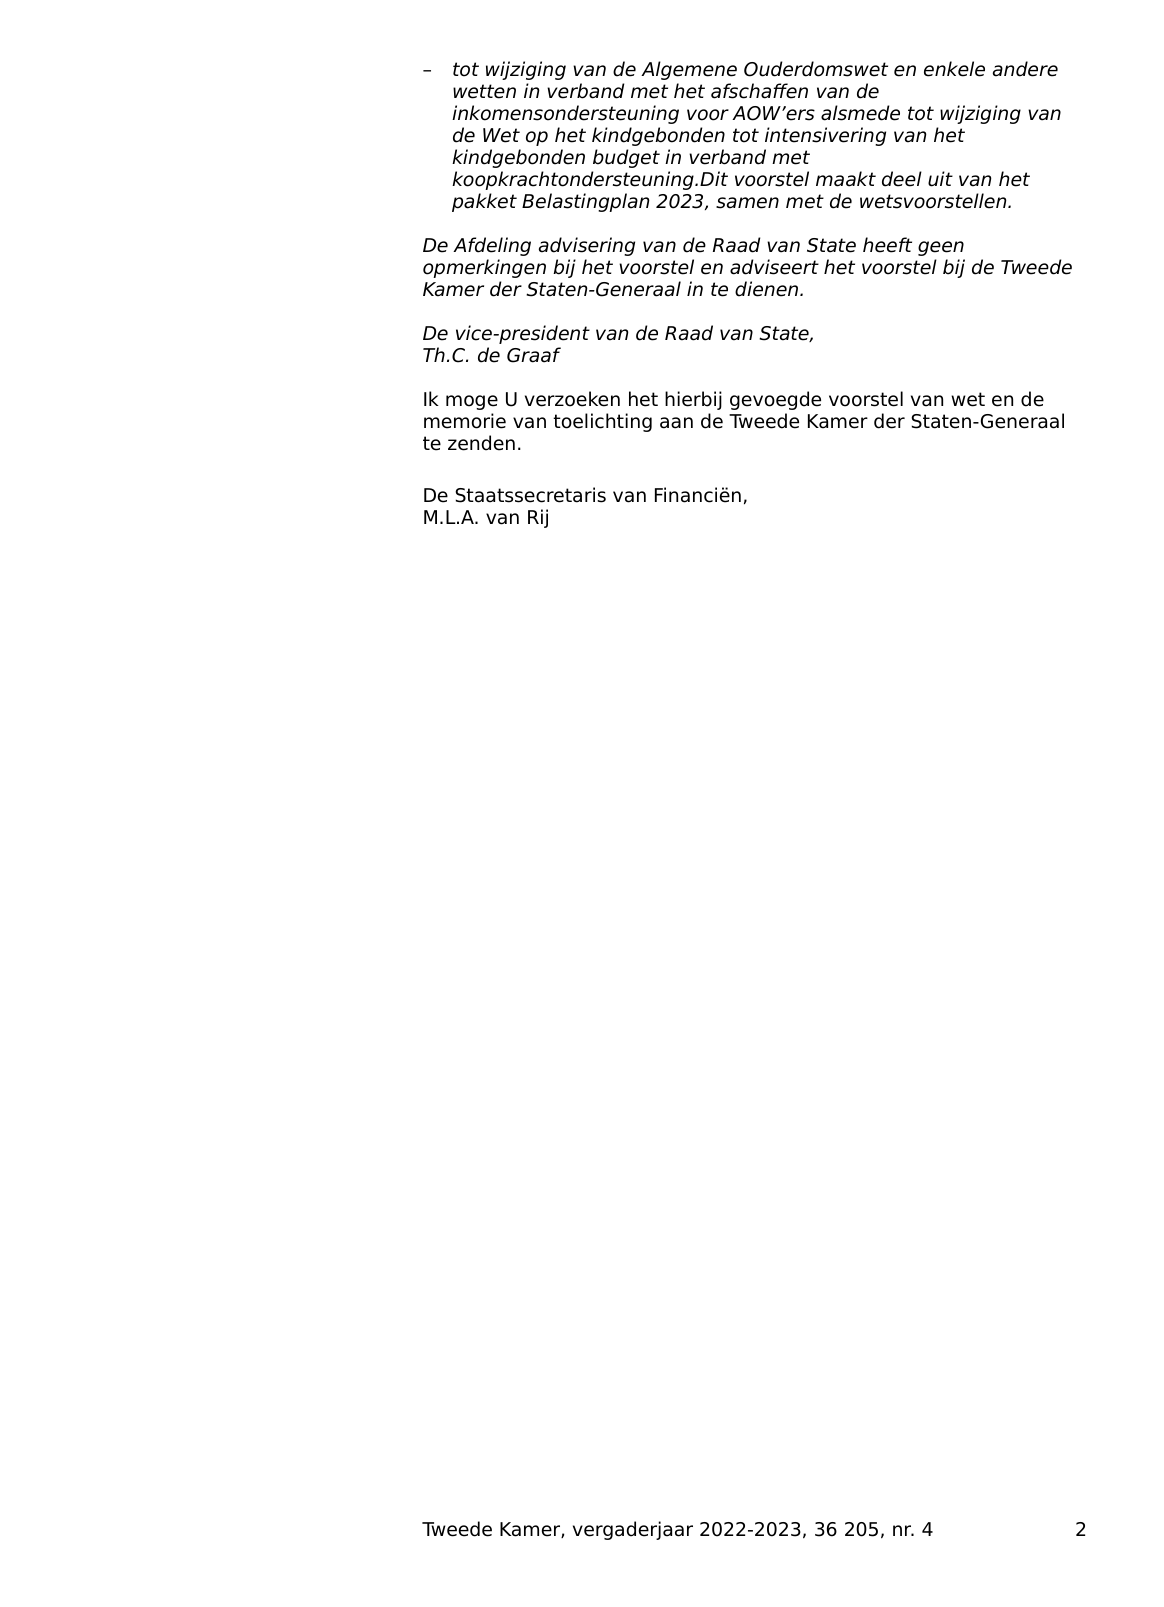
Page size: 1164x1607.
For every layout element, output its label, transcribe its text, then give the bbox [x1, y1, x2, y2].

text – tot wijziging van de Algemene Ouderdomswet en enkele andere wetten in verband met het afschaffen van de inkomensondersteuning voor AOW’ers alsmede tot wijziging van de Wet op het kindgebonden tot intensivering van het kindgebonden budget in verband met koopkrachtondersteuning.Dit voorstel maakt deel uit van het pakket Belastingplan 2023, samen met de wetsvoorstellen. [422, 59, 1087, 213]
text Th.C. de Graaf [422, 345, 1087, 367]
text Ik moge U verzoeken het hierbij gevoegde voorstel van wet en de memorie van toelichting aan de Tweede Kamer der Staten-Generaal te zenden. [422, 389, 1087, 455]
text De vice-president van de Raad van State, [422, 323, 1087, 345]
text De Staatssecretaris van Financiën, M.L.A. van Rij [422, 485, 1087, 529]
text De Afdeling advisering van de Raad van State heeft geen opmerkingen bij het voorstel en adviseert het voorstel bij de Tweede Kamer der Staten-Generaal in te dienen. [422, 235, 1087, 301]
